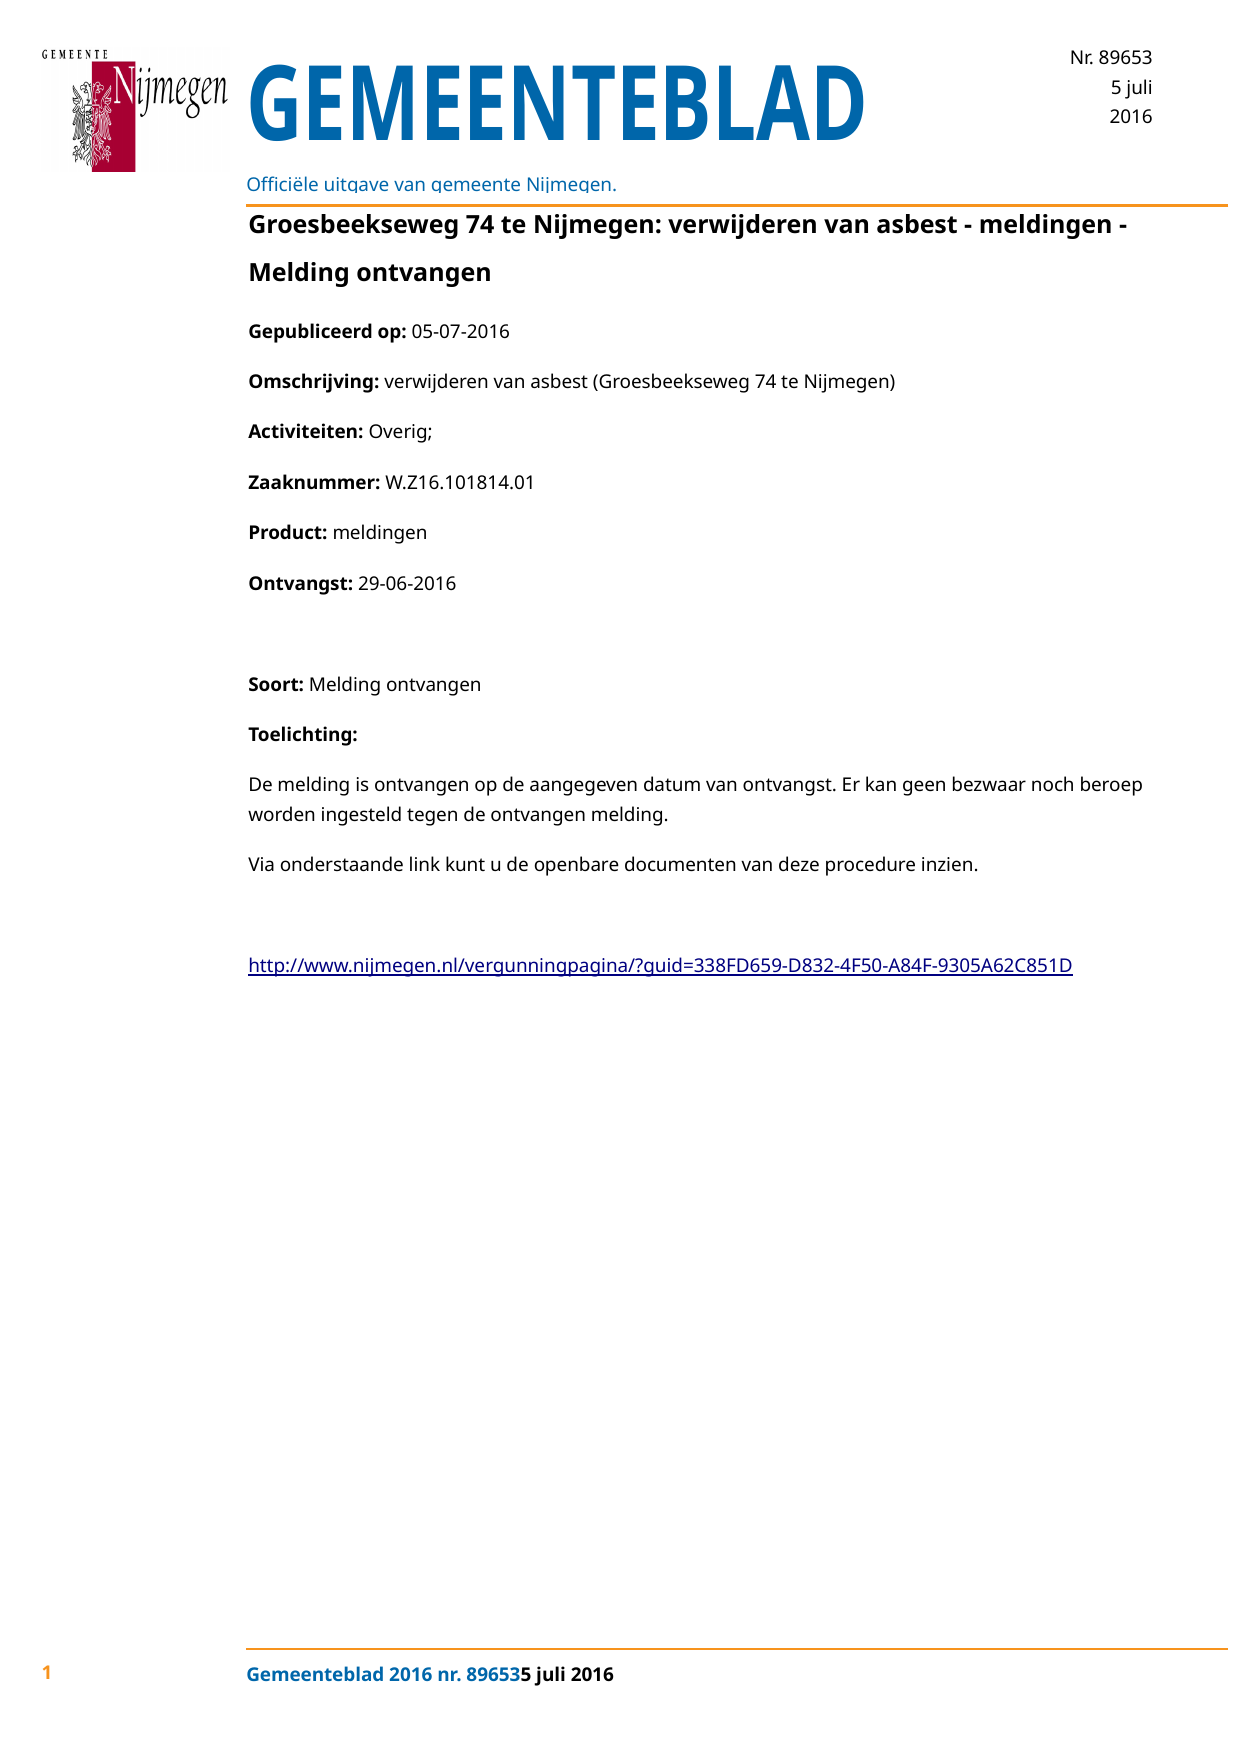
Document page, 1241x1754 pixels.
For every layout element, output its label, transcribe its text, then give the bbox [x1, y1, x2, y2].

text Gepubliceerd op: 05-07-2016 [248, 318, 1152, 344]
text Zaaknummer: W.Z16.101814.01 [248, 469, 1152, 495]
text http://www.nijmegen.nl/vergunningpagina/?guid=338FD659-D832-4F50-A84F-9305A62C851D [248, 952, 1152, 978]
text De melding is ontvangen op de aangegeven datum van ontvangst. Er kan geen bezwaar noch beroep worden ingesteld tegen de ontvangen melding. [248, 772, 1152, 827]
text Via onderstaande link kunt u de openbare documenten van deze procedure inzien. [248, 852, 1152, 877]
text Activiteiten: Overig; [248, 419, 1152, 444]
picture [41, 47, 231, 172]
text Toelichting: [248, 721, 1152, 747]
text Soort: Melding ontvangen [248, 671, 1152, 697]
text Product: meldingen [248, 519, 1152, 545]
text Ontvangst: 29-06-2016 [248, 570, 1152, 596]
text Groesbeekseweg 74 te Nijmegen: verwijderen van asbest - meldingen - Melding ontvangen [248, 207, 1152, 288]
text Omschrijving: verwijderen van asbest (Groesbeekseweg 74 te Nijmegen) [248, 368, 1152, 394]
